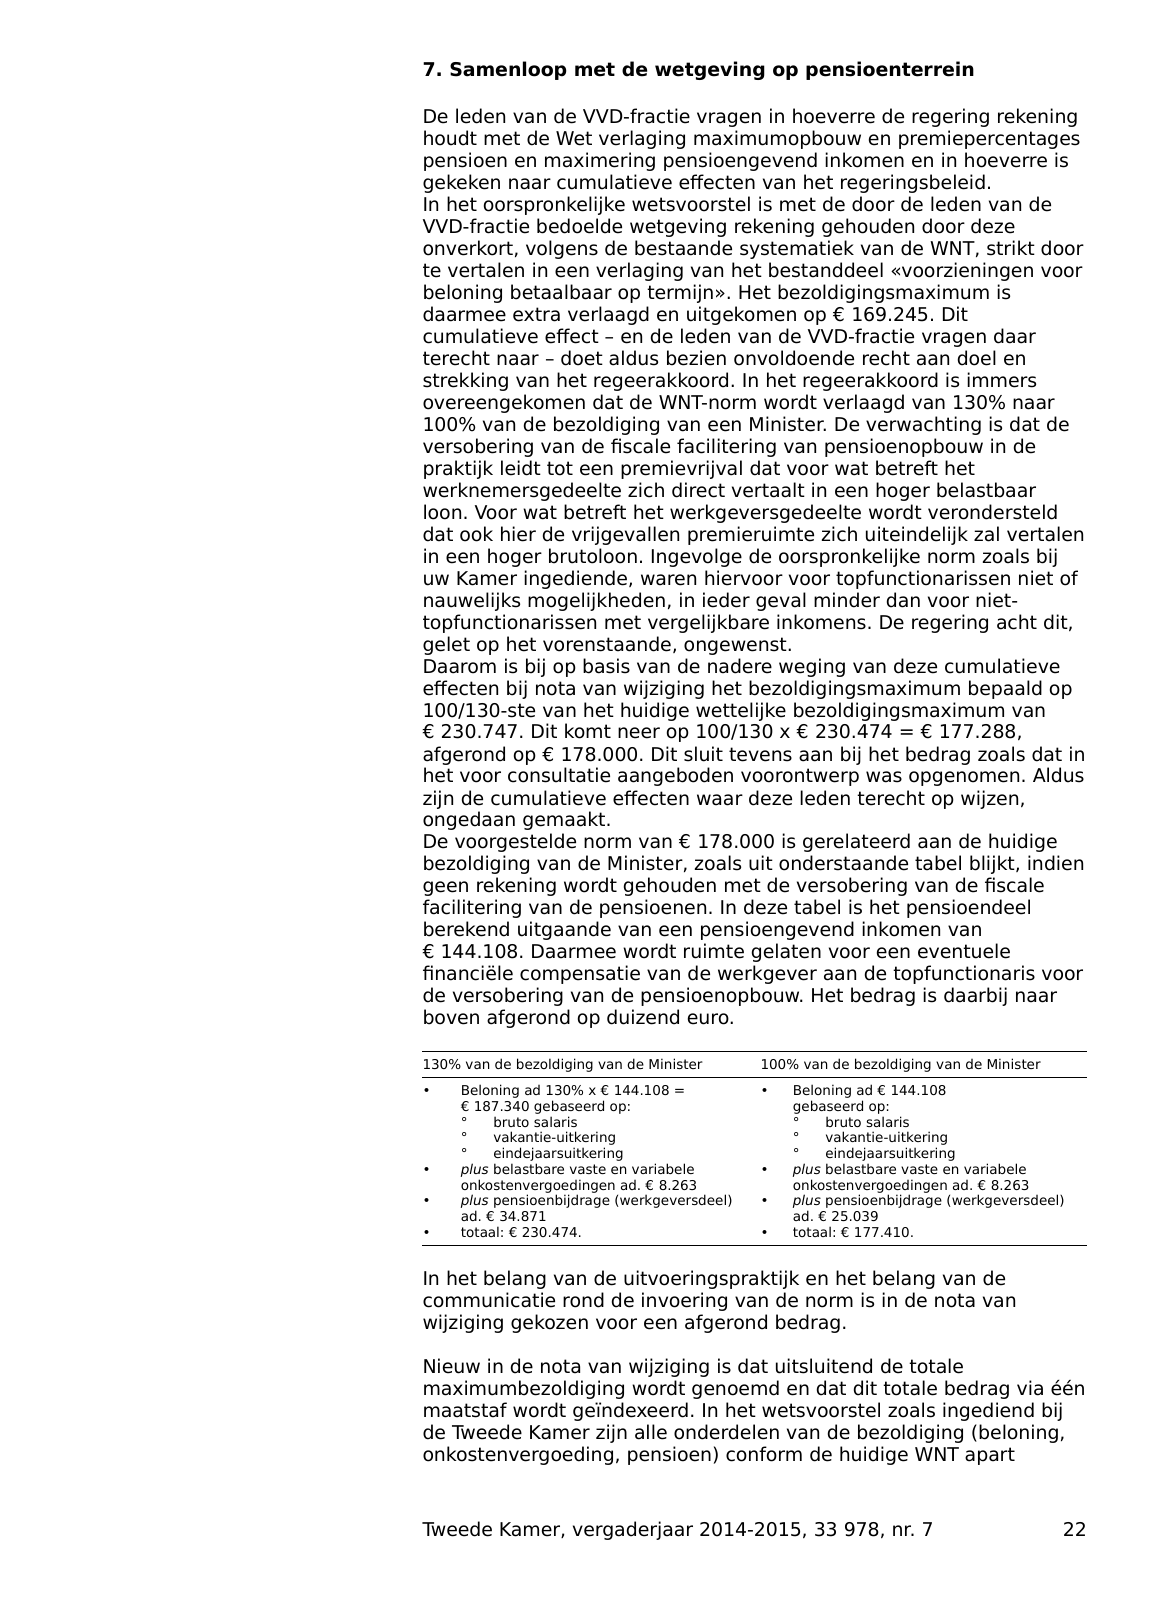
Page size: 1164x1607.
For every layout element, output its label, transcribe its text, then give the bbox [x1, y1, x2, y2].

table_cell plus belastbare vaste en variabele onkostenvergoedingen ad. € 8.263 [455, 1162, 754, 1193]
table_cell [422, 1146, 455, 1162]
table_cell [422, 1114, 455, 1130]
table_cell ° [455, 1146, 487, 1162]
table_cell • [422, 1162, 455, 1193]
table_cell ° [455, 1130, 487, 1146]
table_cell [754, 1114, 787, 1130]
table_cell [754, 1130, 787, 1146]
table_cell ° [455, 1114, 487, 1130]
text In het oorspronkelijke wetsvoorstel is met de door de leden van de VVD-fractie bedoelde wetgeving rekening gehouden door deze onverkort, volgens de bestaande systematiek van de WNT, strikt door te vertalen in een verlaging van het bestanddeel «voorzieningen voor beloning betaalbaar op termijn». Het bezoldigingsmaximum is daarmee extra verlaagd en uitgekomen op € 169.245. Dit cumulatieve effect – en de leden van de VVD-fractie vragen daar terecht naar – doet aldus bezien onvoldoende recht aan doel en strekking van het regeerakkoord. In het regeerakkoord is immers overeengekomen dat de WNT-norm wordt verlaagd van 130% naar 100% van de bezoldiging van een Minister. De verwachting is dat de versobering van de fiscale facilitering van pensioenopbouw in de praktijk leidt tot een premievrijval dat voor wat betreft het werknemersgedeelte zich direct vertaalt in een hoger belastbaar loon. Voor wat betreft het werkgeversgedeelte wordt verondersteld dat ook hier de vrijgevallen premieruimte zich uiteindelijk zal vertalen in een hoger brutoloon. Ingevolge de oorspronkelijke norm zoals bij uw Kamer ingediende, waren hiervoor voor topfunctionarissen niet of nauwelijks mogelijkheden, in ieder geval minder dan voor niet-topfunctionarissen met vergelijkbare inkomens. De regering acht dit, gelet op het vorenstaande, ongewenst. [422, 194, 1087, 656]
table_cell • [422, 1225, 455, 1245]
text De voorgestelde norm van € 178.000 is gerelateerd aan de huidige bezoldiging van de Minister, zoals uit onderstaande tabel blijkt, indien geen rekening wordt gehouden met de versobering van de fiscale facilitering van de pensioenen. In deze tabel is het pensioendeel berekend uitgaande van een pensioengevend inkomen van € 144.108. Daarmee wordt ruimte gelaten voor een eventuele financiële compensatie van de werkgever aan de topfunctionaris voor de versobering van de pensioenopbouw. Het bedrag is daarbij naar boven afgerond op duizend euro. [422, 831, 1087, 1029]
table_cell plus pensioenbijdrage (werkgeversdeel) ad. € 34.871 [455, 1193, 754, 1224]
table_cell bruto salaris [487, 1114, 754, 1130]
table_cell • [754, 1225, 787, 1245]
table_cell ° [787, 1146, 819, 1162]
table_cell [754, 1146, 787, 1162]
table_cell ° [787, 1114, 819, 1130]
table_header 130% van de bezoldiging van de Minister [422, 1052, 754, 1077]
table_cell vakantie-uitkering [487, 1130, 754, 1146]
subtitle 7. Samenloop met de wetgeving op pensioenterrein [422, 59, 1087, 81]
text In het belang van de uitvoeringspraktijk en het belang van de communicatie rond de invoering van de norm is in de nota van wijziging gekozen voor een afgerond bedrag. [422, 1268, 1087, 1334]
table_cell totaal: € 177.410. [787, 1225, 1087, 1245]
table_cell plus pensioenbijdrage (werkgeversdeel) ad. € 25.039 [787, 1193, 1087, 1224]
table_cell eindejaarsuitkering [487, 1146, 754, 1162]
table_cell • [422, 1193, 455, 1224]
table_cell Beloning ad € 144.108 gebaseerd op: [787, 1078, 1087, 1114]
table_cell eindejaarsuitkering [819, 1146, 1087, 1162]
table_header 100% van de bezoldiging van de Minister [754, 1052, 1087, 1077]
text Nieuw in de nota van wijziging is dat uitsluitend de totale maximumbezoldiging wordt genoemd en dat dit totale bedrag via één maatstaf wordt geïndexeerd. In het wetsvoorstel zoals ingediend bij de Tweede Kamer zijn alle onderdelen van de bezoldiging (beloning, onkostenvergoeding, pensioen) conform de huidige WNT apart [422, 1356, 1087, 1466]
table_cell • [754, 1162, 787, 1193]
table_cell vakantie-uitkering [819, 1130, 1087, 1146]
table_cell ° [787, 1130, 819, 1146]
table_cell • [422, 1078, 455, 1114]
table_cell bruto salaris [819, 1114, 1087, 1130]
text De leden van de VVD-fractie vragen in hoeverre de regering rekening houdt met de Wet verlaging maximumopbouw en premiepercentages pensioen en maximering pensioengevend inkomen en in hoeverre is gekeken naar cumulatieve effecten van het regeringsbeleid. [422, 106, 1087, 194]
table_cell totaal: € 230.474. [455, 1225, 754, 1245]
table_cell plus belastbare vaste en variabele onkostenvergoedingen ad. € 8.263 [787, 1162, 1087, 1193]
text Daarom is bij op basis van de nadere weging van deze cumulatieve effecten bij nota van wijziging het bezoldigingsmaximum bepaald op 100/130-ste van het huidige wettelijke bezoldigingsmaximum van € 230.747. Dit komt neer op 100/130 x € 230.474 = € 177.288, afgerond op € 178.000. Dit sluit tevens aan bij het bedrag zoals dat in het voor consultatie aangeboden voorontwerp was opgenomen. Aldus zijn de cumulatieve effecten waar deze leden terecht op wijzen, ongedaan gemaakt. [422, 656, 1087, 831]
table_cell • [754, 1193, 787, 1224]
table_cell • [754, 1078, 787, 1114]
table_cell [422, 1130, 455, 1146]
table_cell Beloning ad 130% x € 144.108 = € 187.340 gebaseerd op: [455, 1078, 754, 1114]
